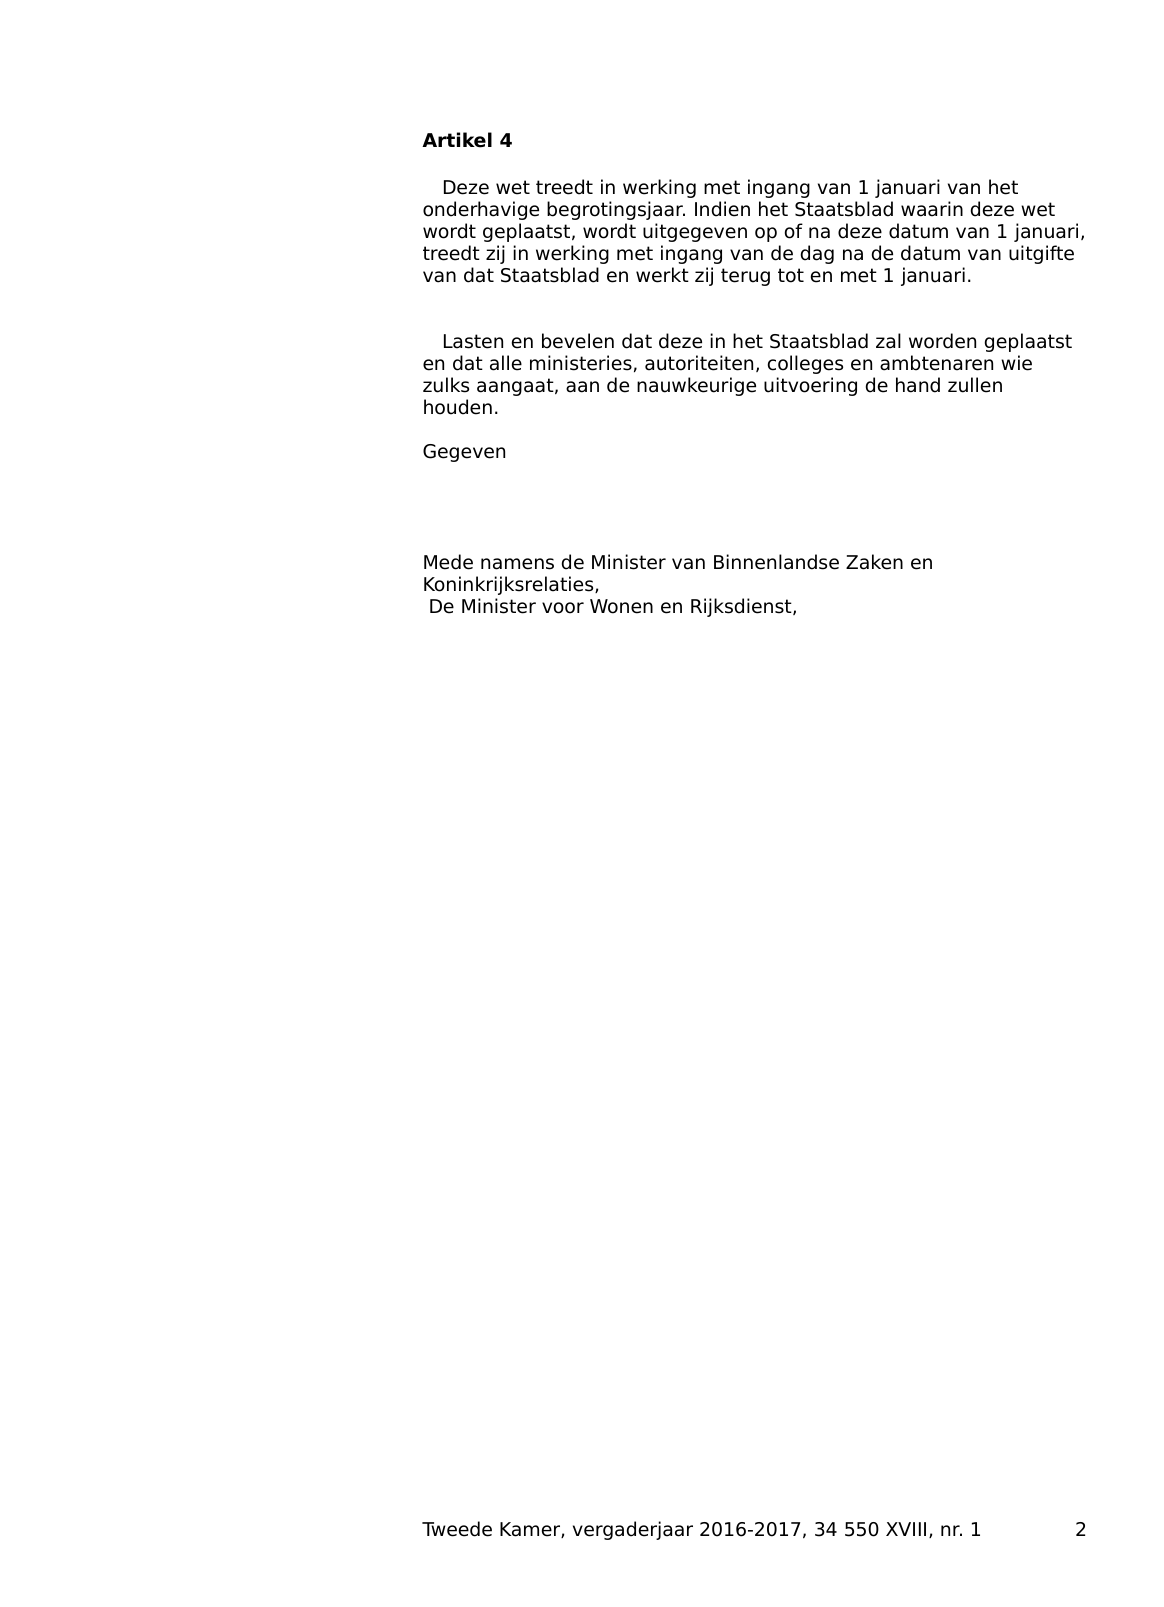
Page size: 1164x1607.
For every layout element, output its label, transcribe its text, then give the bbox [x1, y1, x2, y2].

subtitle Artikel 4 [422, 130, 1087, 152]
text Deze wet treedt in werking met ingang van 1 januari van het onderhavige begrotingsjaar. Indien het Staatsblad waarin deze wet wordt geplaatst, wordt uitgegeven op of na deze datum van 1 januari, treedt zij in werking met ingang van de dag na de datum van uitgifte van dat Staatsblad en werkt zij terug tot en met 1 januari. [422, 177, 1087, 287]
text Gegeven [422, 441, 1087, 463]
text Mede namens de Minister van Binnenlandse Zaken en Koninkrijksrelaties, De Minister voor Wonen en Rijksdienst, [422, 530, 1087, 618]
text Lasten en bevelen dat deze in het Staatsblad zal worden geplaatst en dat alle ministeries, autoriteiten, colleges en ambtenaren wie zulks aangaat, aan de nauwkeurige uitvoering de hand zullen houden. [422, 331, 1087, 419]
